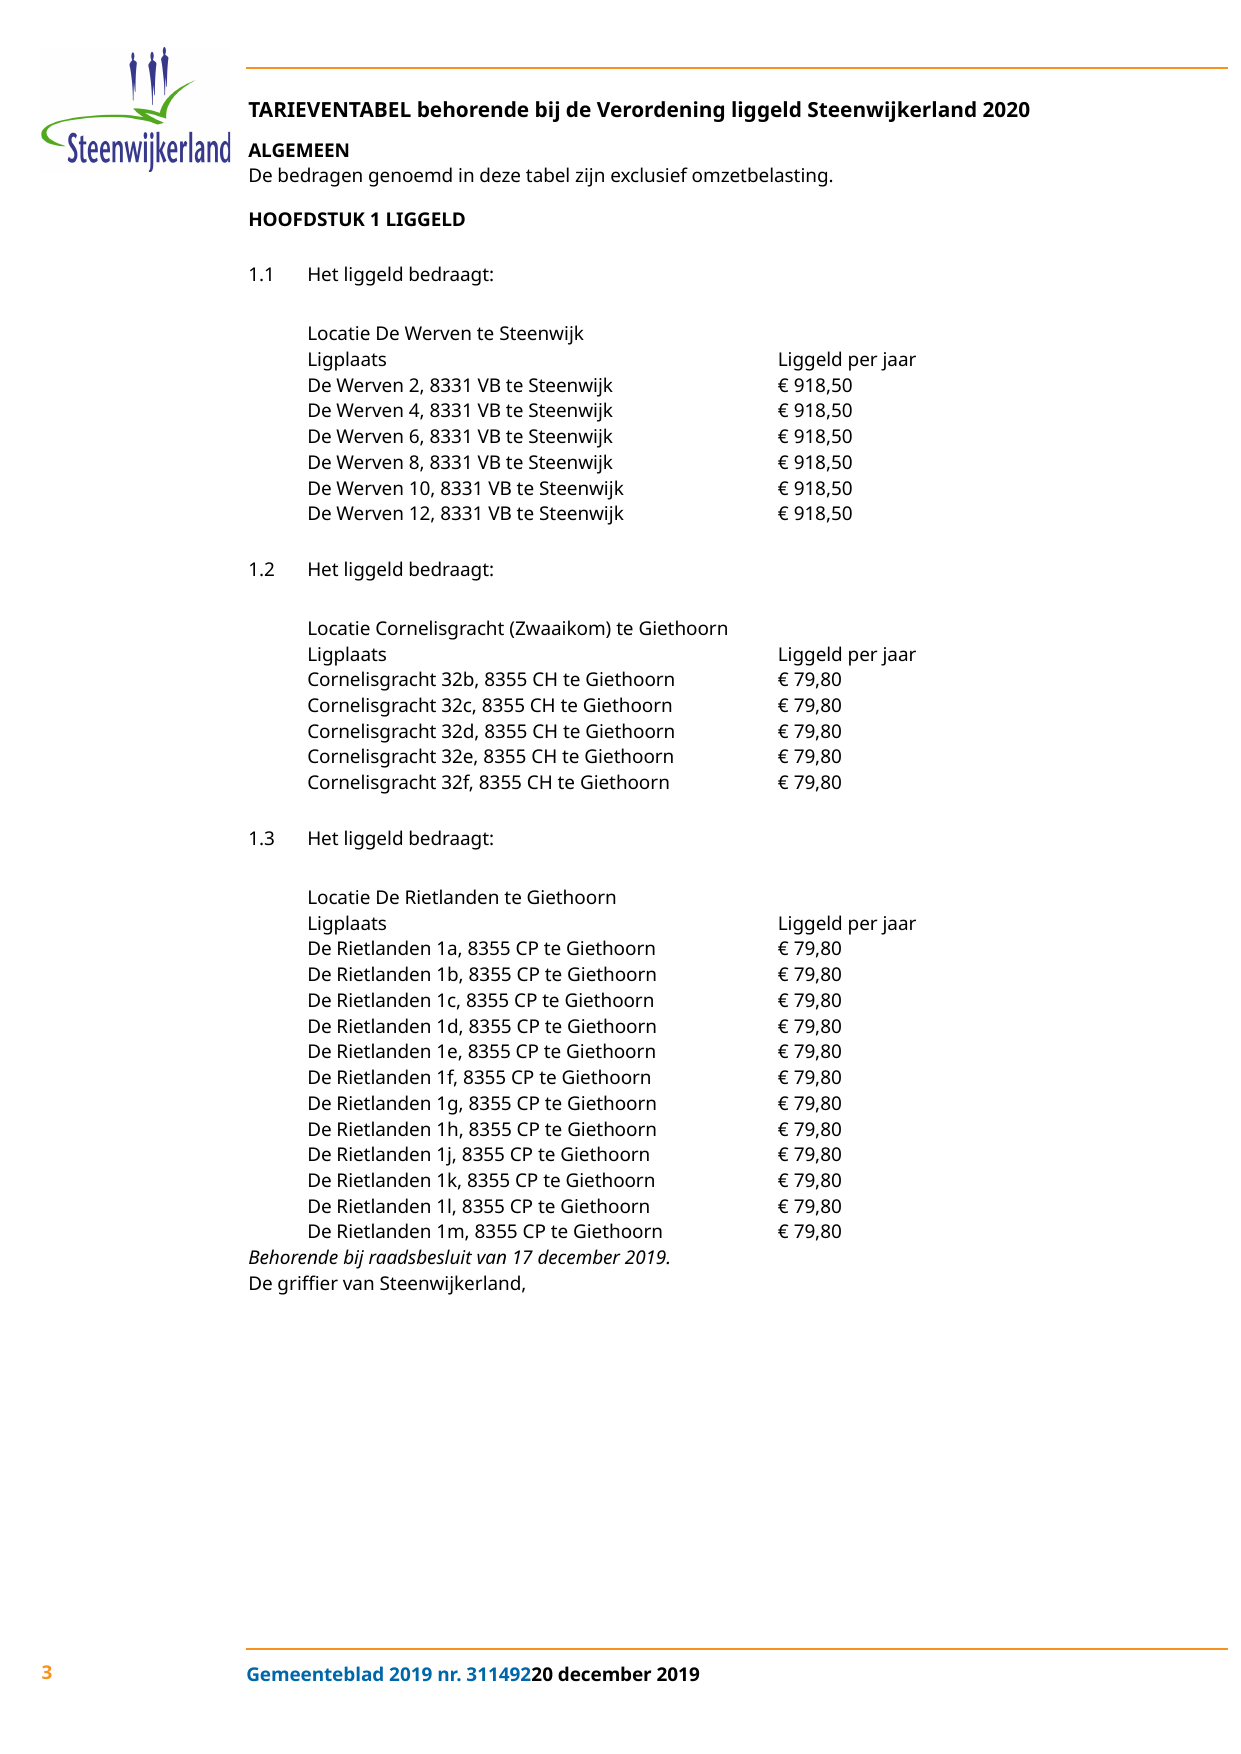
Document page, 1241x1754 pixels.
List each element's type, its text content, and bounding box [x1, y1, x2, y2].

table_cell Cornelisgracht 32f, 8355 CH te Giethoorn [307, 770, 778, 795]
table_cell € 79,80 [778, 1090, 994, 1116]
text Behorende bij raadsbesluit van 17 december 2019. [248, 1244, 1152, 1270]
text HOOFDSTUK 1 LIGGELD [248, 206, 1152, 231]
table_cell Ligplaats [307, 641, 778, 667]
table_cell De Rietlanden 1c, 8355 CP te Giethoorn [307, 987, 778, 1013]
text ALGEMEEN [248, 137, 1152, 163]
table_cell € 79,80 [778, 1039, 994, 1064]
table_cell Liggeld per jaar [778, 641, 994, 667]
table_cell De Rietlanden 1h, 8355 CP te Giethoorn [307, 1116, 778, 1141]
table_cell De Rietlanden 1g, 8355 CP te Giethoorn [307, 1090, 778, 1116]
table_cell € 918,50 [778, 372, 994, 397]
table_cell € 79,80 [778, 1193, 994, 1219]
table_cell Ligplaats [307, 346, 778, 372]
list Het liggeld bedraagt: [248, 825, 1152, 851]
table_cell € 79,80 [778, 692, 994, 718]
table_cell De Werven 8, 8331 VB te Steenwijk [307, 449, 778, 475]
table_cell De Rietlanden 1b, 8355 CP te Giethoorn [307, 961, 778, 987]
table_cell De Rietlanden 1k, 8355 CP te Giethoorn [307, 1167, 778, 1193]
table_cell Cornelisgracht 32d, 8355 CH te Giethoorn [307, 718, 778, 744]
table_cell € 79,80 [778, 667, 994, 692]
table_cell Ligplaats [307, 910, 778, 936]
table_cell € 79,80 [778, 1116, 994, 1141]
table_cell Cornelisgracht 32b, 8355 CH te Giethoorn [307, 667, 778, 692]
table_cell € 79,80 [778, 1141, 994, 1167]
table_cell De Werven 2, 8331 VB te Steenwijk [307, 372, 778, 397]
list Het liggeld bedraagt: [248, 556, 1152, 582]
table_cell De Werven 12, 8331 VB te Steenwijk [307, 500, 778, 526]
table_cell De Werven 10, 8331 VB te Steenwijk [307, 475, 778, 500]
table_cell Cornelisgracht 32c, 8355 CH te Giethoorn [307, 692, 778, 718]
list Het liggeld bedraagt: [248, 261, 1152, 287]
text De bedragen genoemd in deze tabel zijn exclusief omzetbelasting. [248, 163, 1152, 188]
table_cell € 79,80 [778, 1013, 994, 1038]
table_cell De Rietlanden 1e, 8355 CP te Giethoorn [307, 1039, 778, 1064]
table_cell € 79,80 [778, 770, 994, 795]
table_cell De Rietlanden 1m, 8355 CP te Giethoorn [307, 1219, 778, 1244]
table_header Locatie De Rietlanden te Giethoorn [307, 884, 1211, 910]
table_cell € 79,80 [778, 936, 994, 961]
text TARIEVENTABEL behorende bij de Verordening liggeld Steenwijkerland 2020 [248, 95, 1152, 123]
text De griffier van Steenwijkerland, [248, 1270, 1152, 1296]
table_cell De Rietlanden 1d, 8355 CP te Giethoorn [307, 1013, 778, 1038]
table_cell € 79,80 [778, 1064, 994, 1090]
table_cell € 918,50 [778, 398, 994, 423]
table_cell De Rietlanden 1j, 8355 CP te Giethoorn [307, 1141, 778, 1167]
table_cell De Rietlanden 1a, 8355 CP te Giethoorn [307, 936, 778, 961]
table_cell € 918,50 [778, 449, 994, 475]
table_header Locatie Cornelisgracht (Zwaaikom) te Giethoorn [307, 615, 1211, 641]
table_cell € 79,80 [778, 1219, 994, 1244]
table_cell € 918,50 [778, 423, 994, 449]
table_header Locatie De Werven te Steenwijk [307, 320, 1211, 346]
table_cell Liggeld per jaar [778, 910, 994, 936]
table_cell € 79,80 [778, 1167, 994, 1193]
table_cell De Werven 4, 8331 VB te Steenwijk [307, 398, 778, 423]
table_cell € 79,80 [778, 718, 994, 744]
table_cell Liggeld per jaar [778, 346, 994, 372]
table_cell € 79,80 [778, 744, 994, 769]
table_cell € 79,80 [778, 987, 994, 1013]
table_cell De Werven 6, 8331 VB te Steenwijk [307, 423, 778, 449]
table_cell Cornelisgracht 32e, 8355 CH te Giethoorn [307, 744, 778, 769]
table_cell € 918,50 [778, 475, 994, 500]
table_cell € 918,50 [778, 500, 994, 526]
picture [41, 47, 231, 172]
table_cell € 79,80 [778, 961, 994, 987]
table_cell De Rietlanden 1l, 8355 CP te Giethoorn [307, 1193, 778, 1219]
table_cell De Rietlanden 1f, 8355 CP te Giethoorn [307, 1064, 778, 1090]
